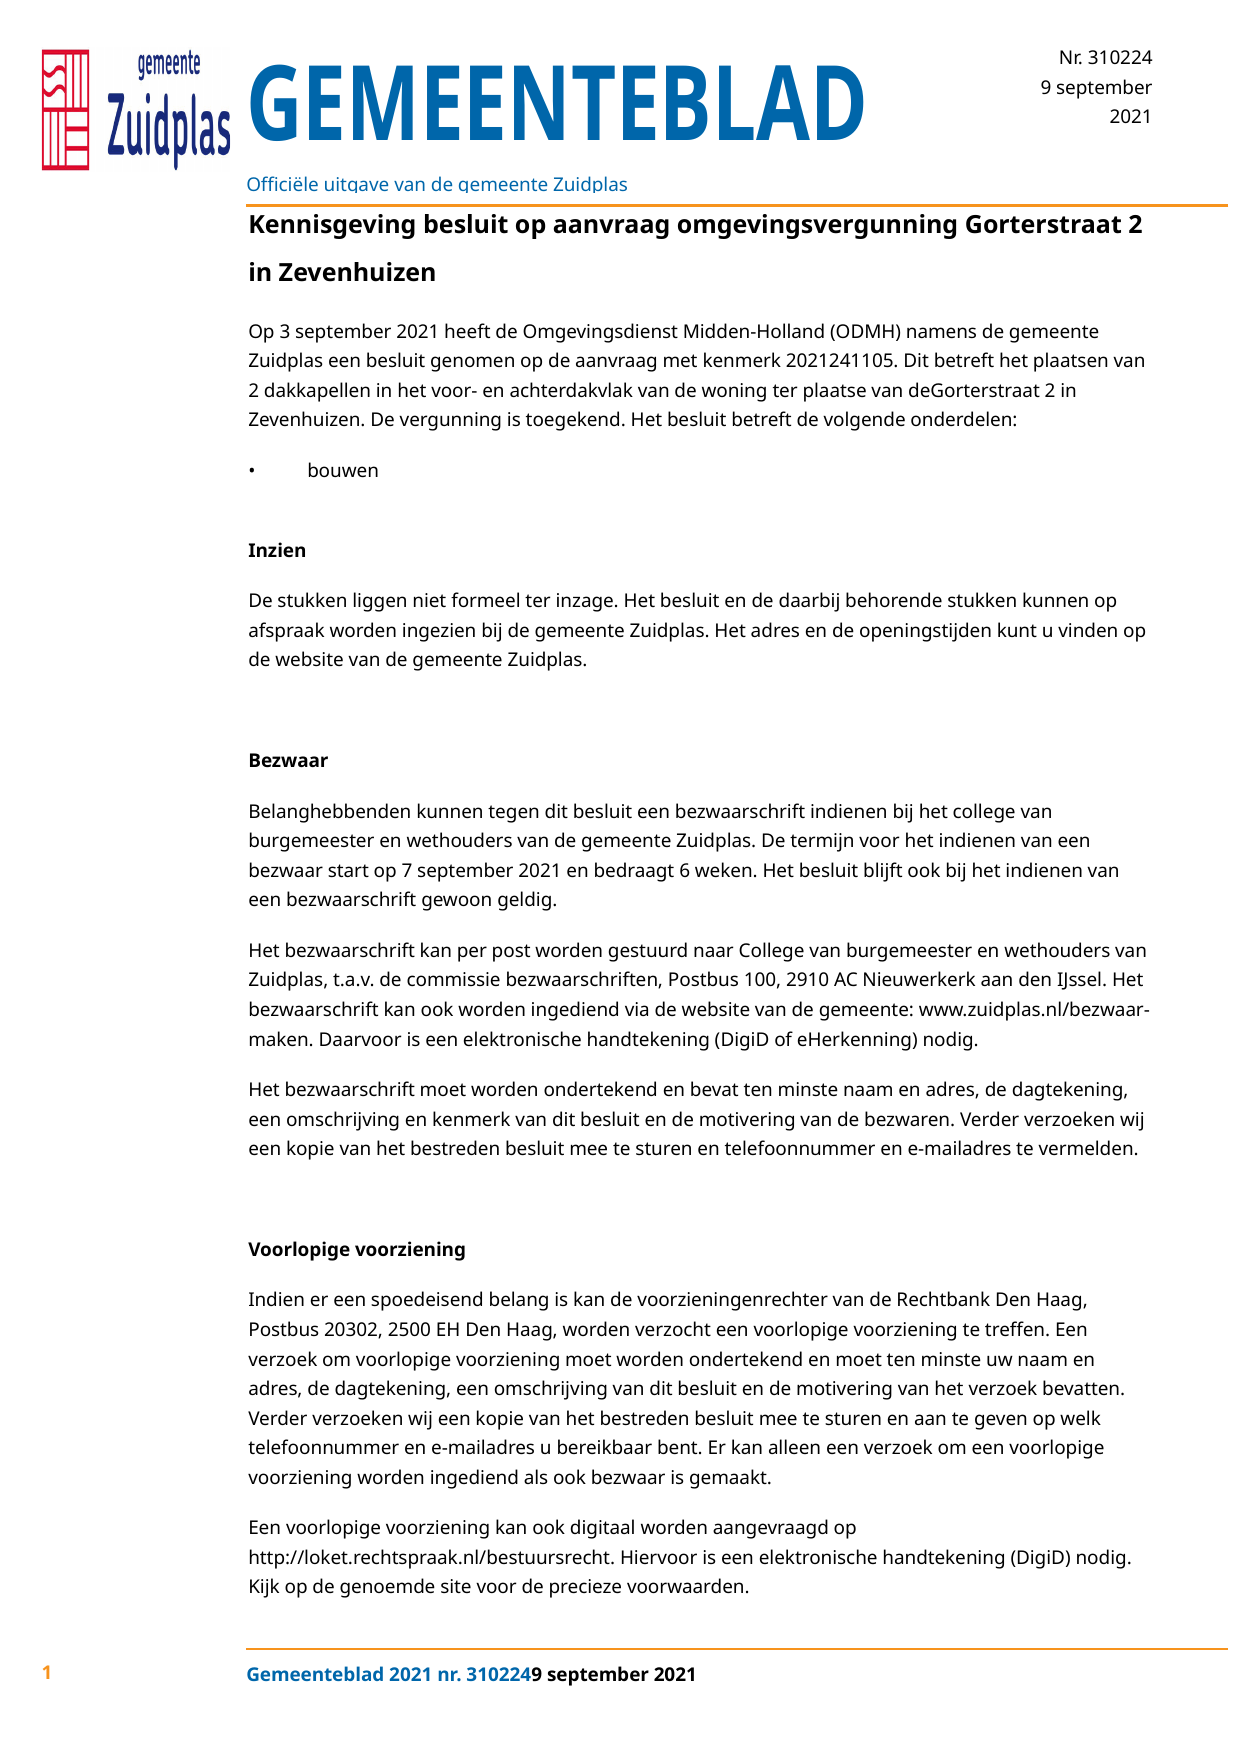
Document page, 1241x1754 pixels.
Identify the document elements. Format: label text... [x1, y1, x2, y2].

text Kennisgeving besluit op aanvraag omgevingsvergunning Gorterstraat 2 in Zevenhuizen [248, 207, 1152, 288]
text Bezwaar [248, 747, 1152, 773]
text Indien er een spoedeisend belang is kan de voorzieningenrechter van de Rechtbank Den Haag, Postbus 20302, 2500 EH Den Haag, worden verzocht een voorlopige voorziening te treffen. Een verzoek om voorlopige voorziening moet worden ondertekend en moet ten minste uw naam en adres, de dagtekening, een omschrijving van dit besluit en de motivering van het verzoek bevatten. Verder verzoeken wij een kopie van het bestreden besluit mee te sturen en aan te geven op welk telefoonnummer en e-mailadres u bereikbaar bent. Er kan alleen een verzoek om een voorlopige voorziening worden ingediend als ook bezwaar is gemaakt. [248, 1287, 1152, 1490]
text Inzien [248, 537, 1152, 563]
text Voorlopige voorziening [248, 1236, 1152, 1262]
text De stukken liggen niet formeel ter inzage. Het besluit en de daarbij behorende stukken kunnen op afspraak worden ingezien bij de gemeente Zuidplas. Het adres en de openingstijden kunt u vinden op de website van de gemeente Zuidplas. [248, 587, 1152, 672]
picture [41, 47, 231, 172]
text Belanghebbenden kunnen tegen dit besluit een bezwaarschrift indienen bij het college van burgemeester en wethouders van de gemeente Zuidplas. De termijn voor het indienen van een bezwaar start op 7 september 2021 en bedraagt 6 weken. Het besluit blijft ook bij het indienen van een bezwaarschrift gewoon geldig. [248, 798, 1152, 912]
text Op 3 september 2021 heeft de Omgevingsdienst Midden-Holland (ODMH) namens de gemeente Zuidplas een besluit genomen op de aanvraag met kenmerk 2021241105. Dit betreft het plaatsen van 2 dakkapellen in het voor- en achterdakvlak van de woning ter plaatse van deGorterstraat 2 in Zevenhuizen. De vergunning is toegekend. Het besluit betreft de volgende onderdelen: [248, 318, 1152, 432]
text Het bezwaarschrift moet worden ondertekend en bevat ten minste naam en adres, de dagtekening, een omschrijving en kenmerk van dit besluit en de motivering van de bezwaren. Verder verzoeken wij een kopie van het bestreden besluit mee te sturen en telefoonnummer en e-mailadres te vermelden. [248, 1076, 1152, 1161]
text Het bezwaarschrift kan per post worden gestuurd naar College van burgemeester en wethouders van Zuidplas, t.a.v. de commissie bezwaarschriften, Postbus 100, 2910 AC Nieuwerkerk aan den IJssel. Het bezwaarschrift kan ook worden ingediend via de website van de gemeente: www.zuidplas.nl/bezwaar-maken. Daarvoor is een elektronische handtekening (DigiD of eHerkenning) nodig. [248, 937, 1152, 1052]
text Een voorlopige voorziening kan ook digitaal worden aangevraagd op http://loket.rechtspraak.nl/bestuursrecht. Hiervoor is een elektronische handtekening (DigiD) nodig. Kijk op de genoemde site voor de precieze voorwaarden. [248, 1514, 1152, 1599]
list bouwen [248, 457, 1152, 483]
